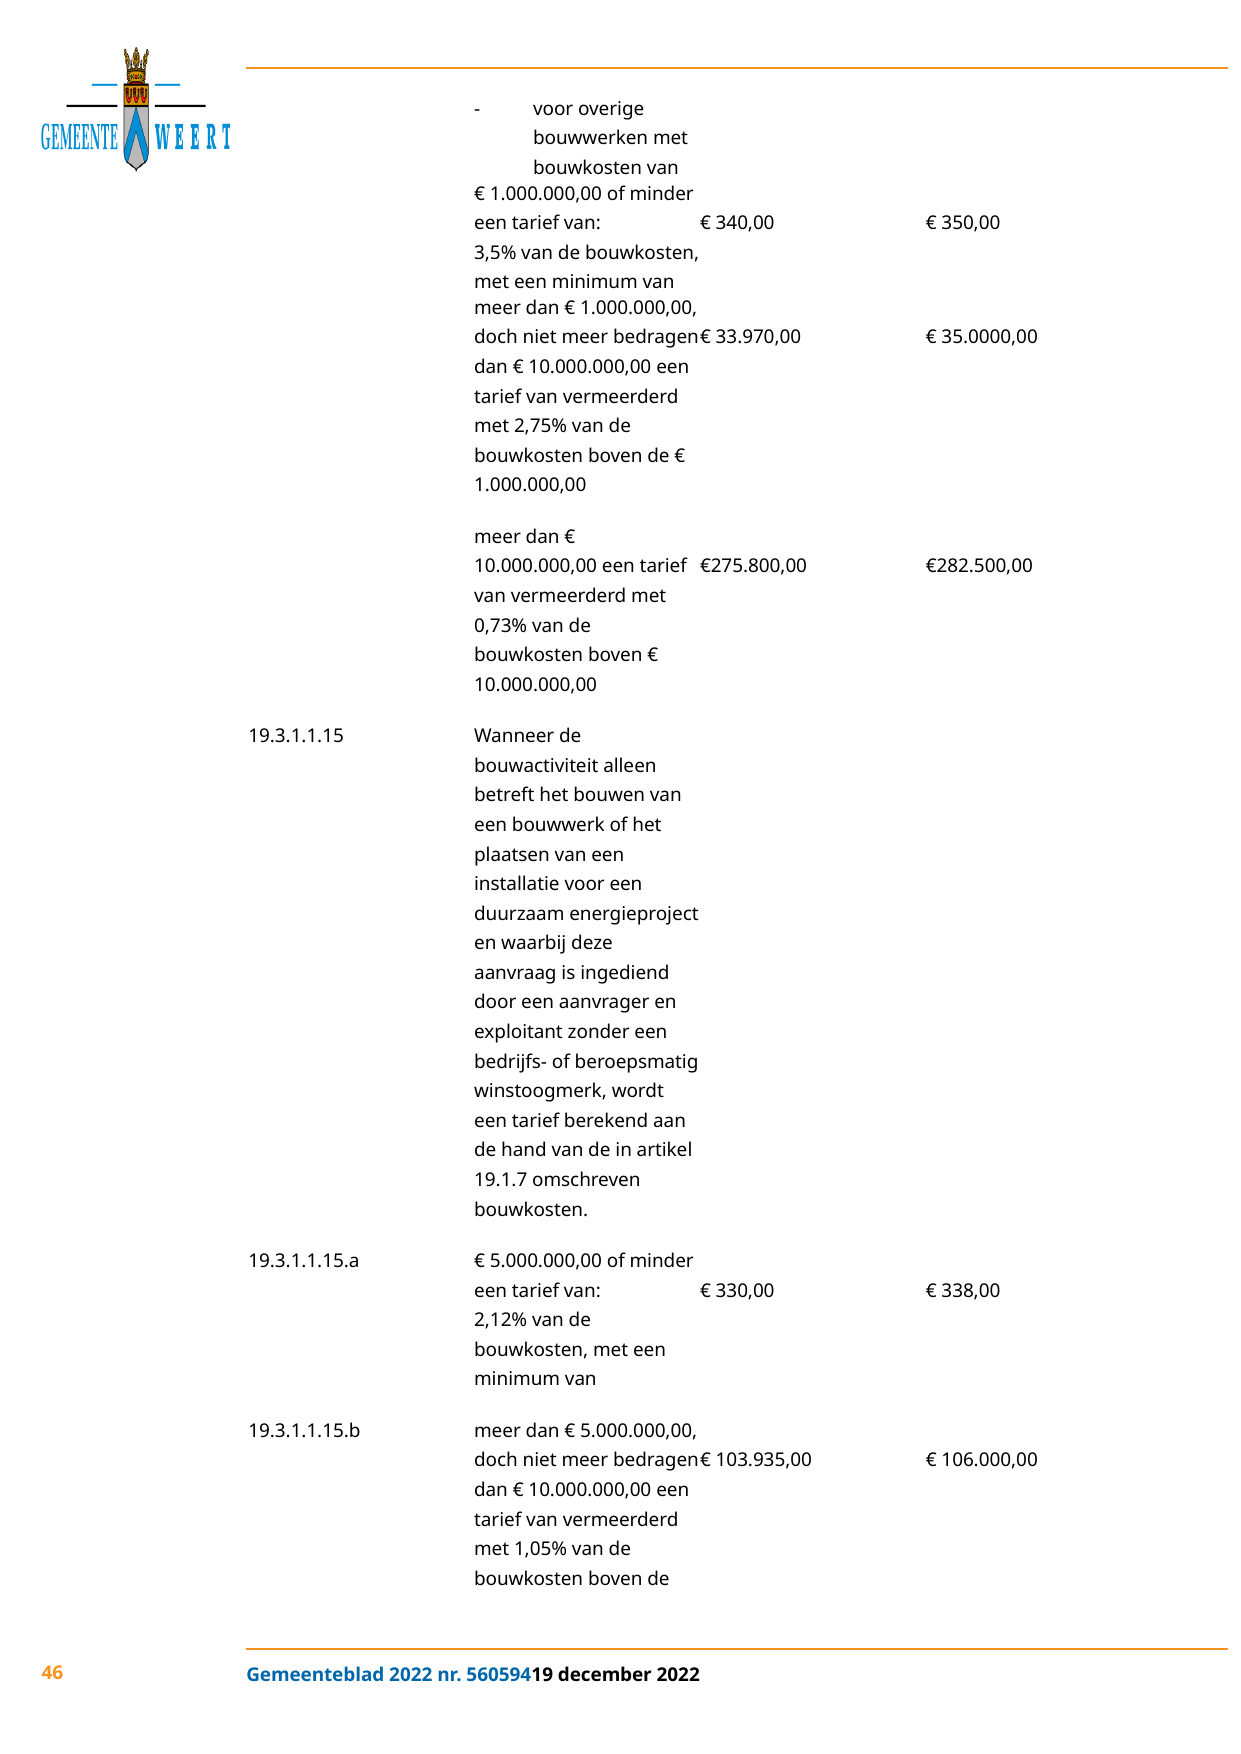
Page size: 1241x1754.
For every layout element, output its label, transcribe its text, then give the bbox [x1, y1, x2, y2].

table_cell € 1.000.000,00 of minder een tarief van: 3,5% van de bouwkosten, met een minimum van [474, 180, 700, 294]
table_cell [700, 723, 926, 1222]
table_cell [248, 1222, 474, 1247]
table_cell €282.500,00 [926, 523, 1152, 697]
table_cell [474, 1391, 700, 1417]
table_cell meer dan € 1.000.000,00, doch niet meer bedragen dan € 10.000.000,00 een tarief van vermeerderd met 2,75% van de bouwkosten boven de € 1.000.000,00 [474, 294, 700, 497]
table_cell € 338,00 [926, 1247, 1152, 1391]
table_cell [926, 95, 1152, 180]
table_cell [474, 1222, 700, 1247]
table_cell € 340,00 [700, 180, 926, 294]
table_cell [248, 498, 474, 523]
table_cell [700, 95, 926, 180]
table_cell € 106.000,00 [926, 1417, 1152, 1591]
table_cell voor overige bouwwerken met bouwkosten van [474, 95, 700, 180]
table_cell [248, 697, 474, 722]
table_cell [474, 498, 700, 523]
table_cell €275.800,00 [700, 523, 926, 697]
table_cell [700, 1222, 926, 1247]
table_cell [926, 723, 1152, 1222]
table_cell [926, 1222, 1152, 1247]
table_cell [248, 180, 474, 294]
table_cell € 103.935,00 [700, 1417, 926, 1591]
table_cell 19.3.1.1.15.b [248, 1417, 474, 1591]
table_cell € 330,00 [700, 1247, 926, 1391]
table_cell 19.3.1.1.15 [248, 723, 474, 1222]
table_cell Wanneer de bouwactiviteit alleen betreft het bouwen van een bouwwerk of het plaatsen van een installatie voor een duurzaam energieproject en waarbij deze aanvraag is ingediend door een aanvrager en exploitant zonder een bedrijfs- of beroepsmatig winstoogmerk, wordt een tarief berekend aan de hand van de in artikel 19.1.7 omschreven bouwkosten. [474, 723, 700, 1222]
table_cell € 5.000.000,00 of minder een tarief van: 2,12% van de bouwkosten, met een minimum van [474, 1247, 700, 1391]
table_cell 19.3.1.1.15.a [248, 1247, 474, 1391]
table_cell [926, 498, 1152, 523]
table_cell [248, 1391, 474, 1417]
table_cell € 33.970,00 [700, 294, 926, 497]
table_cell [700, 697, 926, 722]
table_cell [700, 498, 926, 523]
table_cell meer dan € 5.000.000,00, doch niet meer bedragen dan € 10.000.000,00 een tarief van vermeerderd met 1,05% van de bouwkosten boven de [474, 1417, 700, 1591]
table_cell € 35.0000,00 [926, 294, 1152, 497]
table_cell [248, 294, 474, 497]
table_cell [926, 697, 1152, 722]
table_cell € 350,00 [926, 180, 1152, 294]
picture [41, 47, 231, 172]
table_cell meer dan € 10.000.000,00 een tarief van vermeerderd met 0,73% van de bouwkosten boven € 10.000.000,00 [474, 523, 700, 697]
table_cell [248, 523, 474, 697]
table_cell [474, 697, 700, 722]
table_cell [926, 1391, 1152, 1417]
table_cell [248, 95, 474, 180]
table_cell [700, 1391, 926, 1417]
